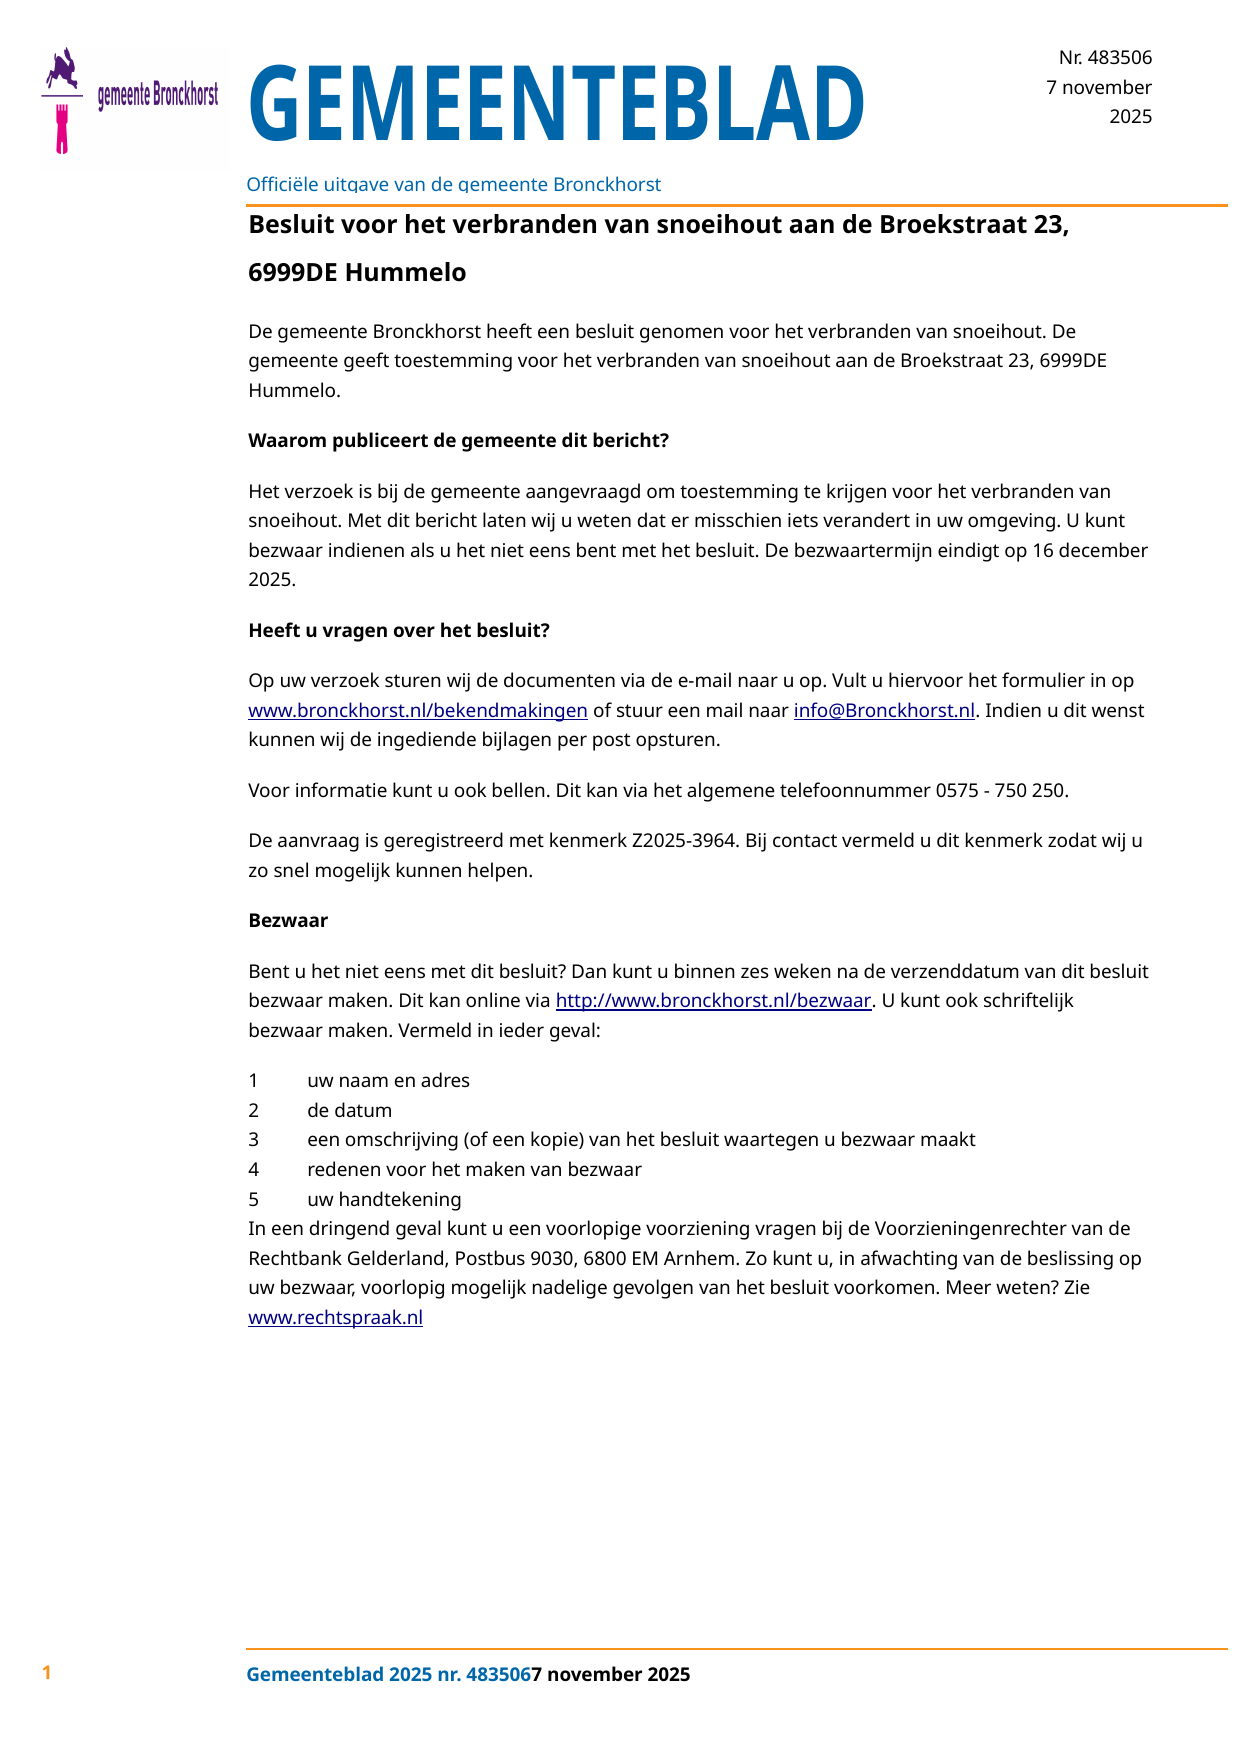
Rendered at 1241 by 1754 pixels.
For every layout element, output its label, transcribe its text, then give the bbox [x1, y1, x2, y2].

text Voor informatie kunt u ook bellen. Dit kan via het algemene telefoonnummer 0575 - 750 250. [248, 777, 1152, 803]
text Waarom publiceert de gemeente dit bericht? [248, 427, 1152, 453]
text Op uw verzoek sturen wij de documenten via de e-mail naar u op. Vult u hiervoor het formulier in op www.bronckhorst.nl/bekendmakingen of stuur een mail naar info@Bronckhorst.nl. Indien u dit wenst kunnen wij de ingediende bijlagen per post opsturen. [248, 667, 1152, 752]
list de datum [248, 1097, 1152, 1123]
picture [41, 47, 231, 172]
list uw naam en adres [248, 1067, 1152, 1093]
text De gemeente Bronckhorst heeft een besluit genomen voor het verbranden van snoeihout. De gemeente geeft toestemming voor het verbranden van snoeihout aan de Broekstraat 23, 6999DE Hummelo. [248, 318, 1152, 403]
text Het verzoek is bij de gemeente aangevraagd om toestemming te krijgen voor het verbranden van snoeihout. Met dit bericht laten wij u weten dat er misschien iets verandert in uw omgeving. U kunt bezwaar indienen als u het niet eens bent met het besluit. De bezwaartermijn eindigt op 16 december 2025. [248, 478, 1152, 592]
list een omschrijving (of een kopie) van het besluit waartegen u bezwaar maakt [248, 1127, 1152, 1152]
list redenen voor het maken van bezwaar [248, 1156, 1152, 1182]
text Heeft u vragen over het besluit? [248, 617, 1152, 643]
list uw handtekening [248, 1186, 1152, 1212]
text Besluit voor het verbranden van snoeihout aan de Broekstraat 23, 6999DE Hummelo [248, 207, 1152, 288]
text In een dringend geval kunt u een voorlopige voorziening vragen bij de Voorzieningenrechter van de Rechtbank Gelderland, Postbus 9030, 6800 EM Arnhem. Zo kunt u, in afwachting van de beslissing op uw bezwaar, voorlopig mogelijk nadelige gevolgen van het besluit voorkomen. Meer weten? Zie www.rechtspraak.nl [248, 1215, 1152, 1330]
text Bent u het niet eens met dit besluit? Dan kunt u binnen zes weken na de verzenddatum van dit besluit bezwaar maken. Dit kan online via http://www.bronckhorst.nl/bezwaar. U kunt ook schriftelijk bezwaar maken. Vermeld in ieder geval: [248, 958, 1152, 1043]
text Bezwaar [248, 907, 1152, 933]
text De aanvraag is geregistreerd met kenmerk Z2025-3964. Bij contact vermeld u dit kenmerk zodat wij u zo snel mogelijk kunnen helpen. [248, 827, 1152, 883]
